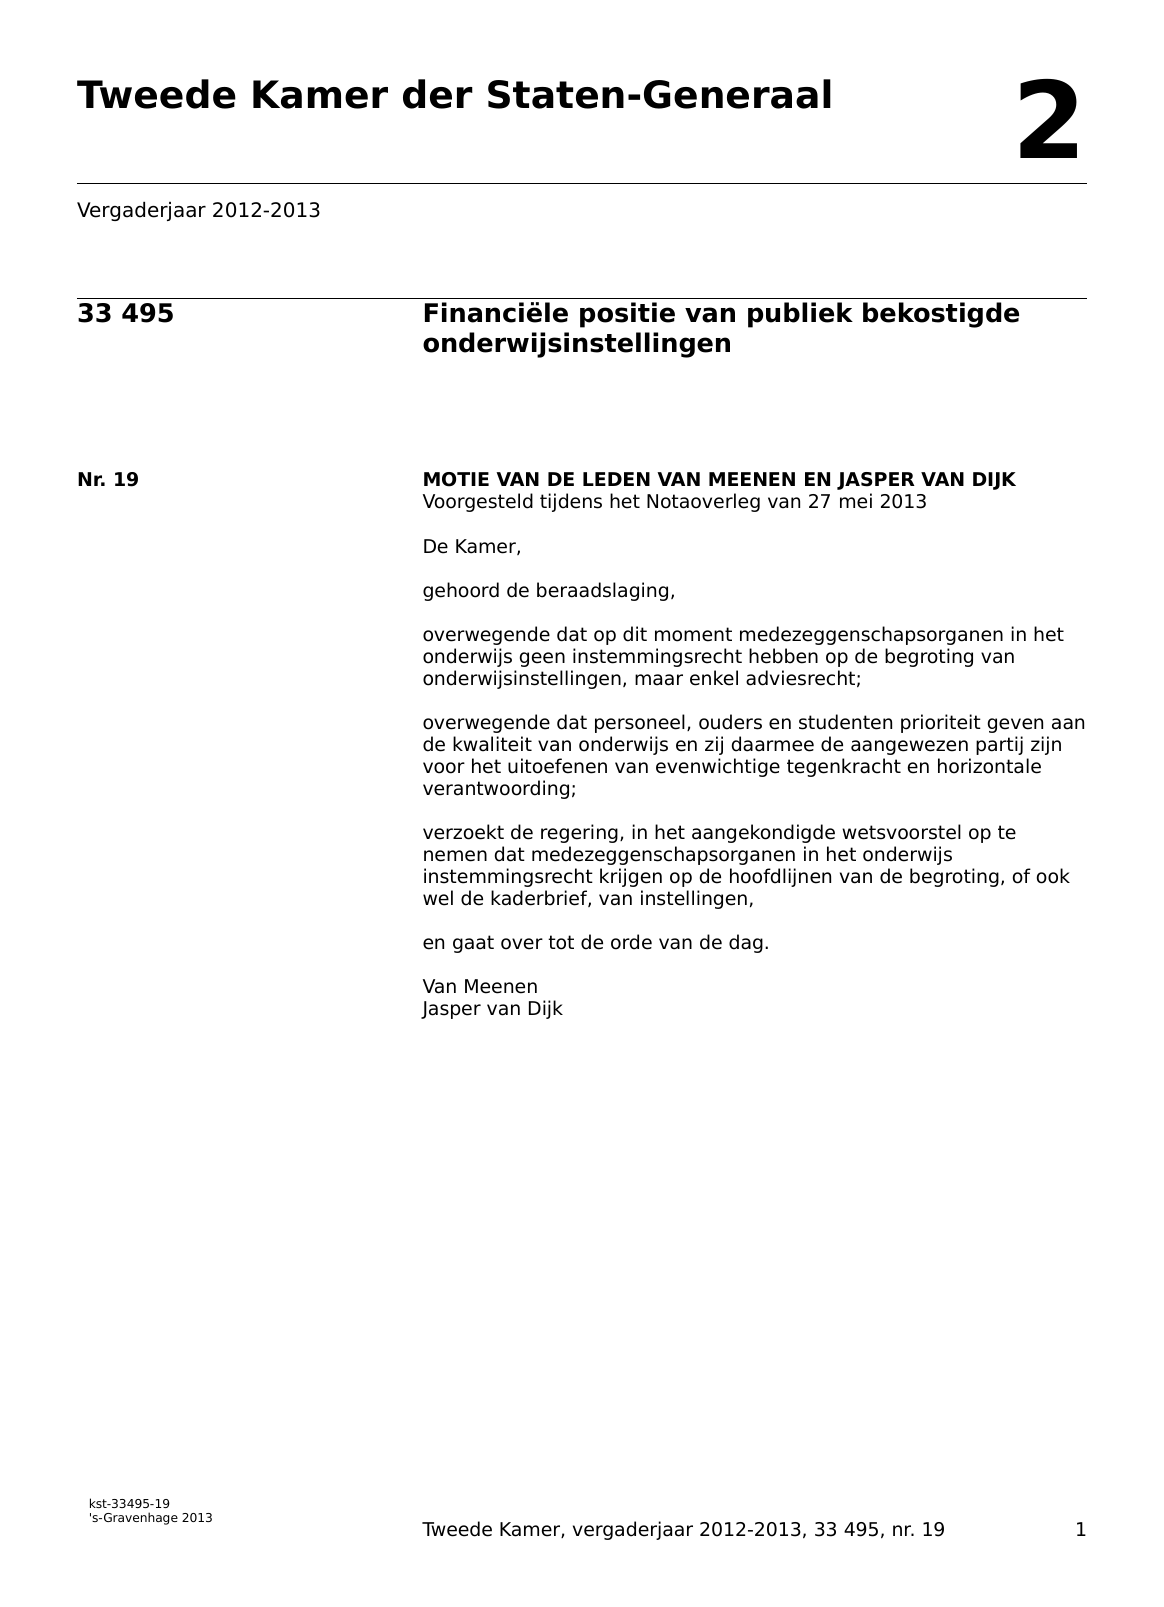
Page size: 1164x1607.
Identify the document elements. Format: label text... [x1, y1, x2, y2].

text verzoekt de regering, in het aangekondigde wetsvoorstel op te nemen dat medezeggenschapsorganen in het onderwijs instemmingsrecht krijgen op de hoofdlijnen van de begroting, of ook wel de kaderbrief, van instellingen, [422, 822, 1087, 910]
text gehoord de beraadslaging, [422, 580, 1087, 602]
text Van Meenen [422, 976, 1087, 998]
text 's-Gravenhage 2013 [88, 1511, 323, 1525]
table_header Tweede Kamer der Staten-Generaal [77, 59, 886, 183]
table_header 2 [886, 59, 1087, 183]
text overwegende dat op dit moment medezeggenschapsorganen in het onderwijs geen instemmingsrecht hebben op de begroting van onderwijsinstellingen, maar enkel adviesrecht; [422, 624, 1087, 690]
table_cell Vergaderjaar 2012-2013 [77, 184, 1087, 298]
subtitle 33 495 Financiële positie van publiek bekostigde onderwijsinstellingen [77, 299, 1087, 358]
subtitle Nr. 19 MOTIE VAN DE LEDEN VAN MEENEN EN JASPER VAN DIJK [77, 469, 1087, 491]
text Jasper van Dijk [422, 998, 1087, 1020]
text Voorgesteld tijdens het Notaoverleg van 27 mei 2013 [422, 491, 1087, 513]
text overwegende dat personeel, ouders en studenten prioriteit geven aan de kwaliteit van onderwijs en zij daarmee de aangewezen partij zijn voor het uitoefenen van evenwichtige tegenkracht en horizontale verantwoording; [422, 712, 1087, 800]
text en gaat over tot de orde van de dag. [422, 932, 1087, 954]
text kst-33495-19 [88, 1497, 323, 1511]
text De Kamer, [422, 536, 1087, 557]
